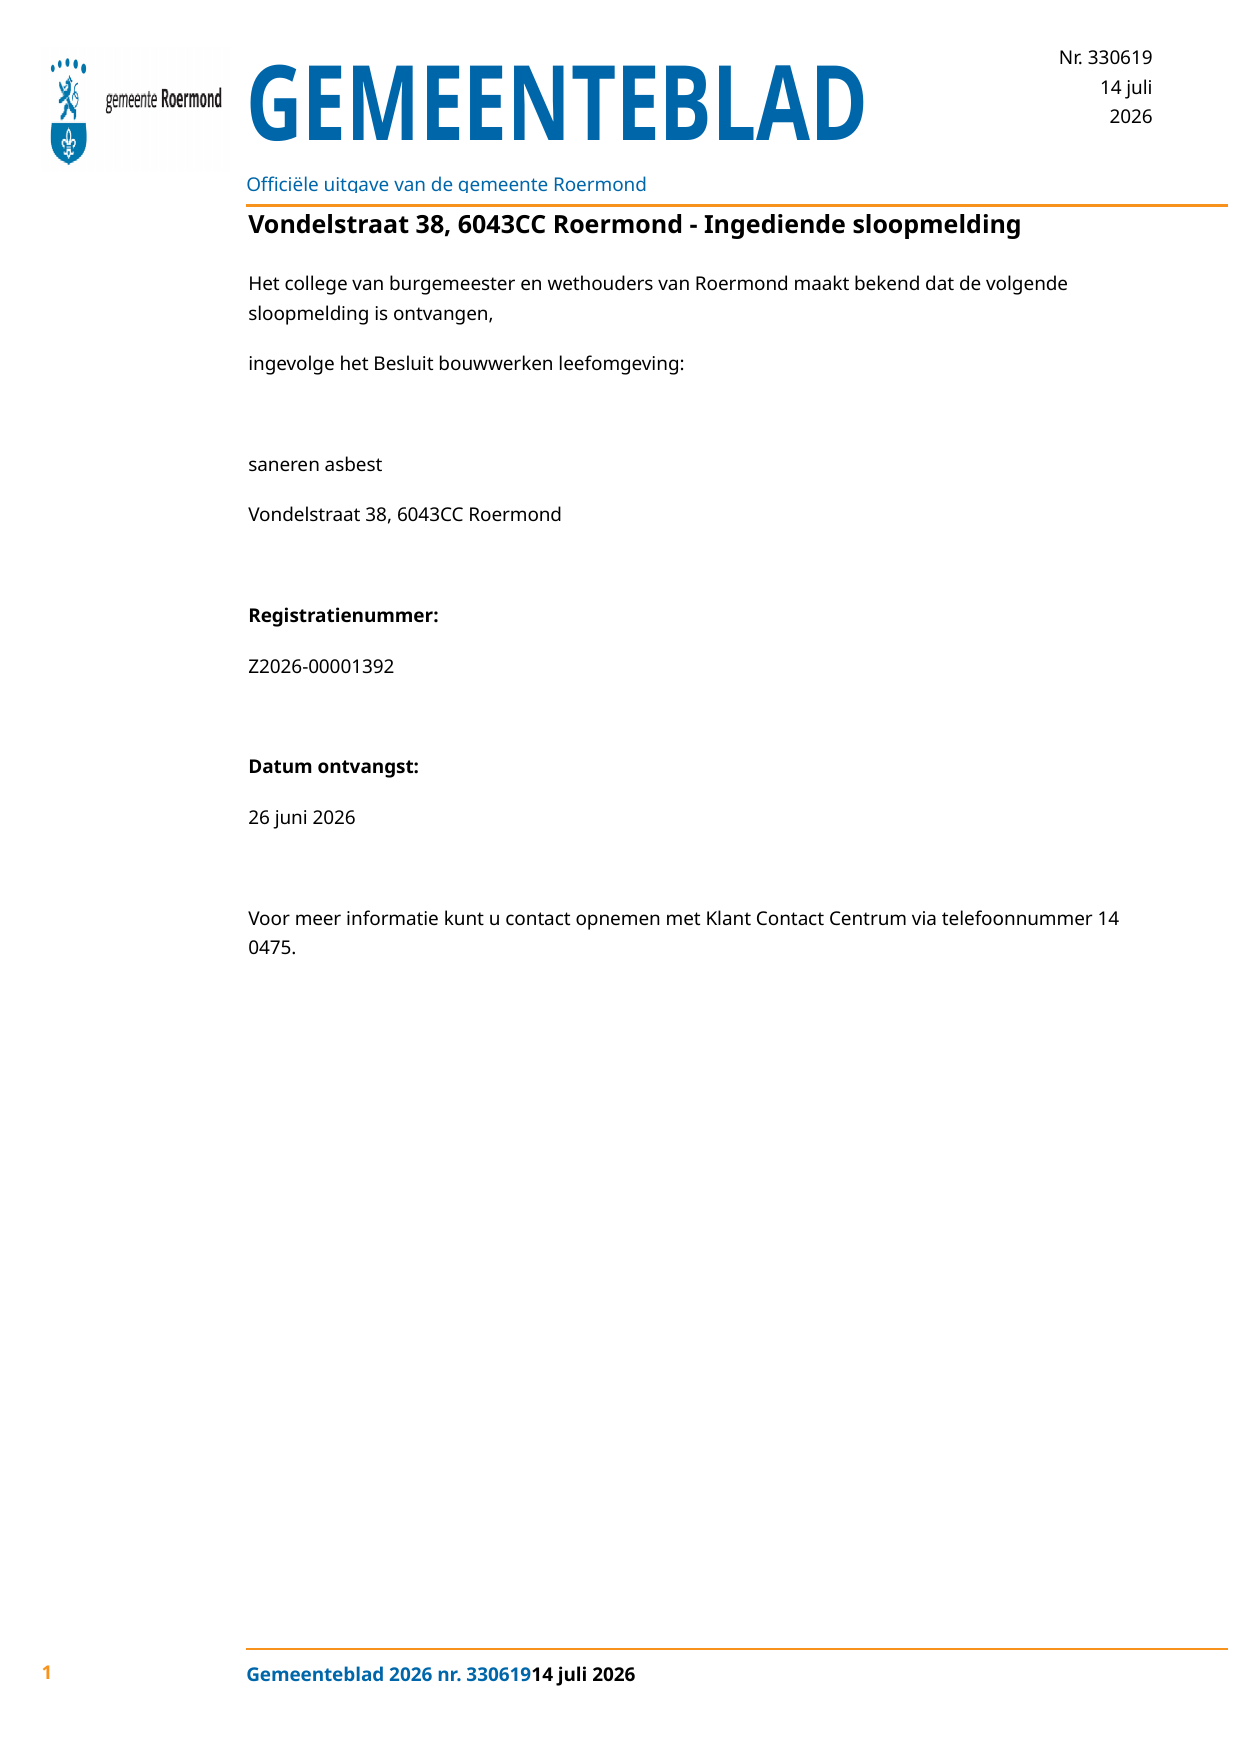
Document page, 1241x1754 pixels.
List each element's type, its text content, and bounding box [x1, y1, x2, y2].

text Vondelstraat 38, 6043CC Roermond - Ingediende sloopmelding [248, 207, 1152, 241]
text Datum ontvangst: [248, 754, 1152, 779]
text Z2026-00001392 [248, 653, 1152, 678]
text 26 juni 2026 [248, 804, 1152, 830]
picture [41, 47, 231, 172]
text saneren asbest [248, 451, 1152, 477]
text ingevolge het Besluit bouwwerken leefomgeving: [248, 350, 1152, 376]
text Voor meer informatie kunt u contact opnemen met Klant Contact Centrum via telefoonnummer 14 0475. [248, 905, 1152, 960]
text Registratienummer: [248, 602, 1152, 628]
text Het college van burgemeester en wethouders van Roermond maakt bekend dat de volgende sloopmelding is ontvangen, [248, 270, 1152, 326]
text Vondelstraat 38, 6043CC Roermond [248, 502, 1152, 527]
